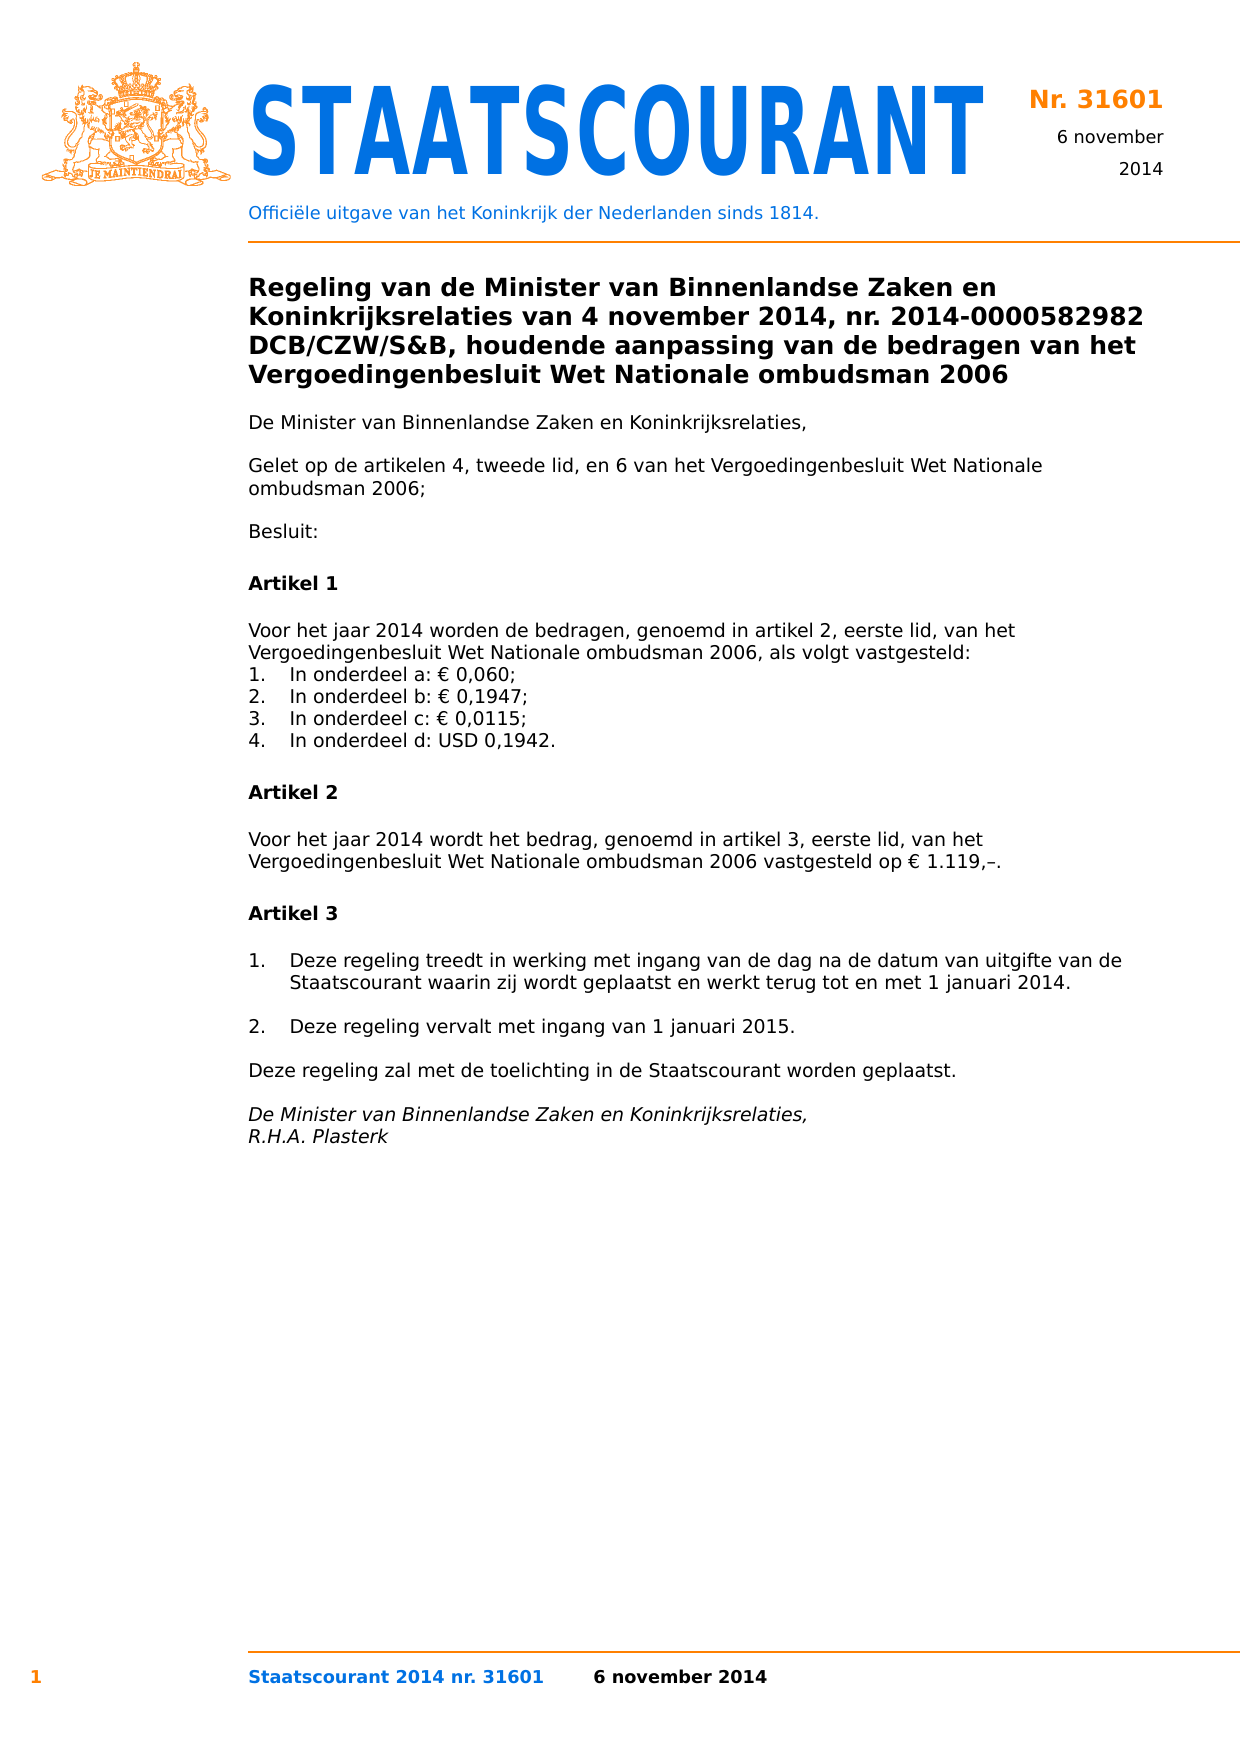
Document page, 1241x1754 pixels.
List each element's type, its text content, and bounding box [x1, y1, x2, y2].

text 1. In onderdeel a: € 0,060; [248, 664, 1163, 686]
text Voor het jaar 2014 worden de bedragen, genoemd in artikel 2, eerste lid, van het Vergoedingenbesluit Wet Nationale ombudsman 2006, als volgt vastgesteld: [248, 620, 1163, 664]
table_cell 6 november [998, 121, 1240, 153]
table_header STAATSCOURANT [248, 62, 998, 203]
text 2. In onderdeel b: € 0,1947; [248, 686, 1163, 708]
text De Minister van Binnenlandse Zaken en Koninkrijksrelaties, [248, 412, 1163, 433]
subtitle Artikel 3 [248, 903, 1163, 925]
text 4. In onderdeel d: USD 0,1942. [248, 730, 1163, 752]
subtitle Artikel 2 [248, 782, 1163, 804]
table_cell Officiële uitgave van het Koninkrijk der Nederlanden sinds 1814. [248, 203, 1240, 241]
table_header Nr. 31601 [998, 62, 1240, 121]
text Voor het jaar 2014 wordt het bedrag, genoemd in artikel 3, eerste lid, van het Vergoedingenbesluit Wet Nationale ombudsman 2006 vastgesteld op € 1.119,–. [248, 829, 1163, 873]
text Gelet op de artikelen 4, tweede lid, en 6 van het Vergoedingenbesluit Wet Nationale ombudsman 2006; [248, 455, 1163, 499]
text De Minister van Binnenlandse Zaken en Koninkrijksrelaties, R.H.A. Plasterk [248, 1103, 1163, 1147]
text Besluit: [248, 521, 1163, 543]
text Deze regeling zal met de toelichting in de Staatscourant worden geplaatst. [248, 1060, 1163, 1082]
text 1. Deze regeling treedt in werking met ingang van de dag na de datum van uitgifte van de Staatscourant waarin zij wordt geplaatst en werkt terug tot en met 1 januari 2014. [248, 950, 1163, 994]
picture [41, 62, 231, 186]
table_cell 2014 [998, 153, 1240, 203]
text 3. In onderdeel c: € 0,0115; [248, 708, 1163, 730]
subtitle Artikel 1 [248, 573, 1163, 595]
subtitle Regeling van de Minister van Binnenlandse Zaken en Koninkrijksrelaties van 4 november 2014, nr. 2014-0000582982 DCB/CZW/S&B, houdende aanpassing van de bedragen van het Vergoedingenbesluit Wet Nationale ombudsman 2006 [248, 273, 1163, 390]
table_header [25, 62, 248, 241]
text 2. Deze regeling vervalt met ingang van 1 januari 2015. [248, 1016, 1163, 1038]
